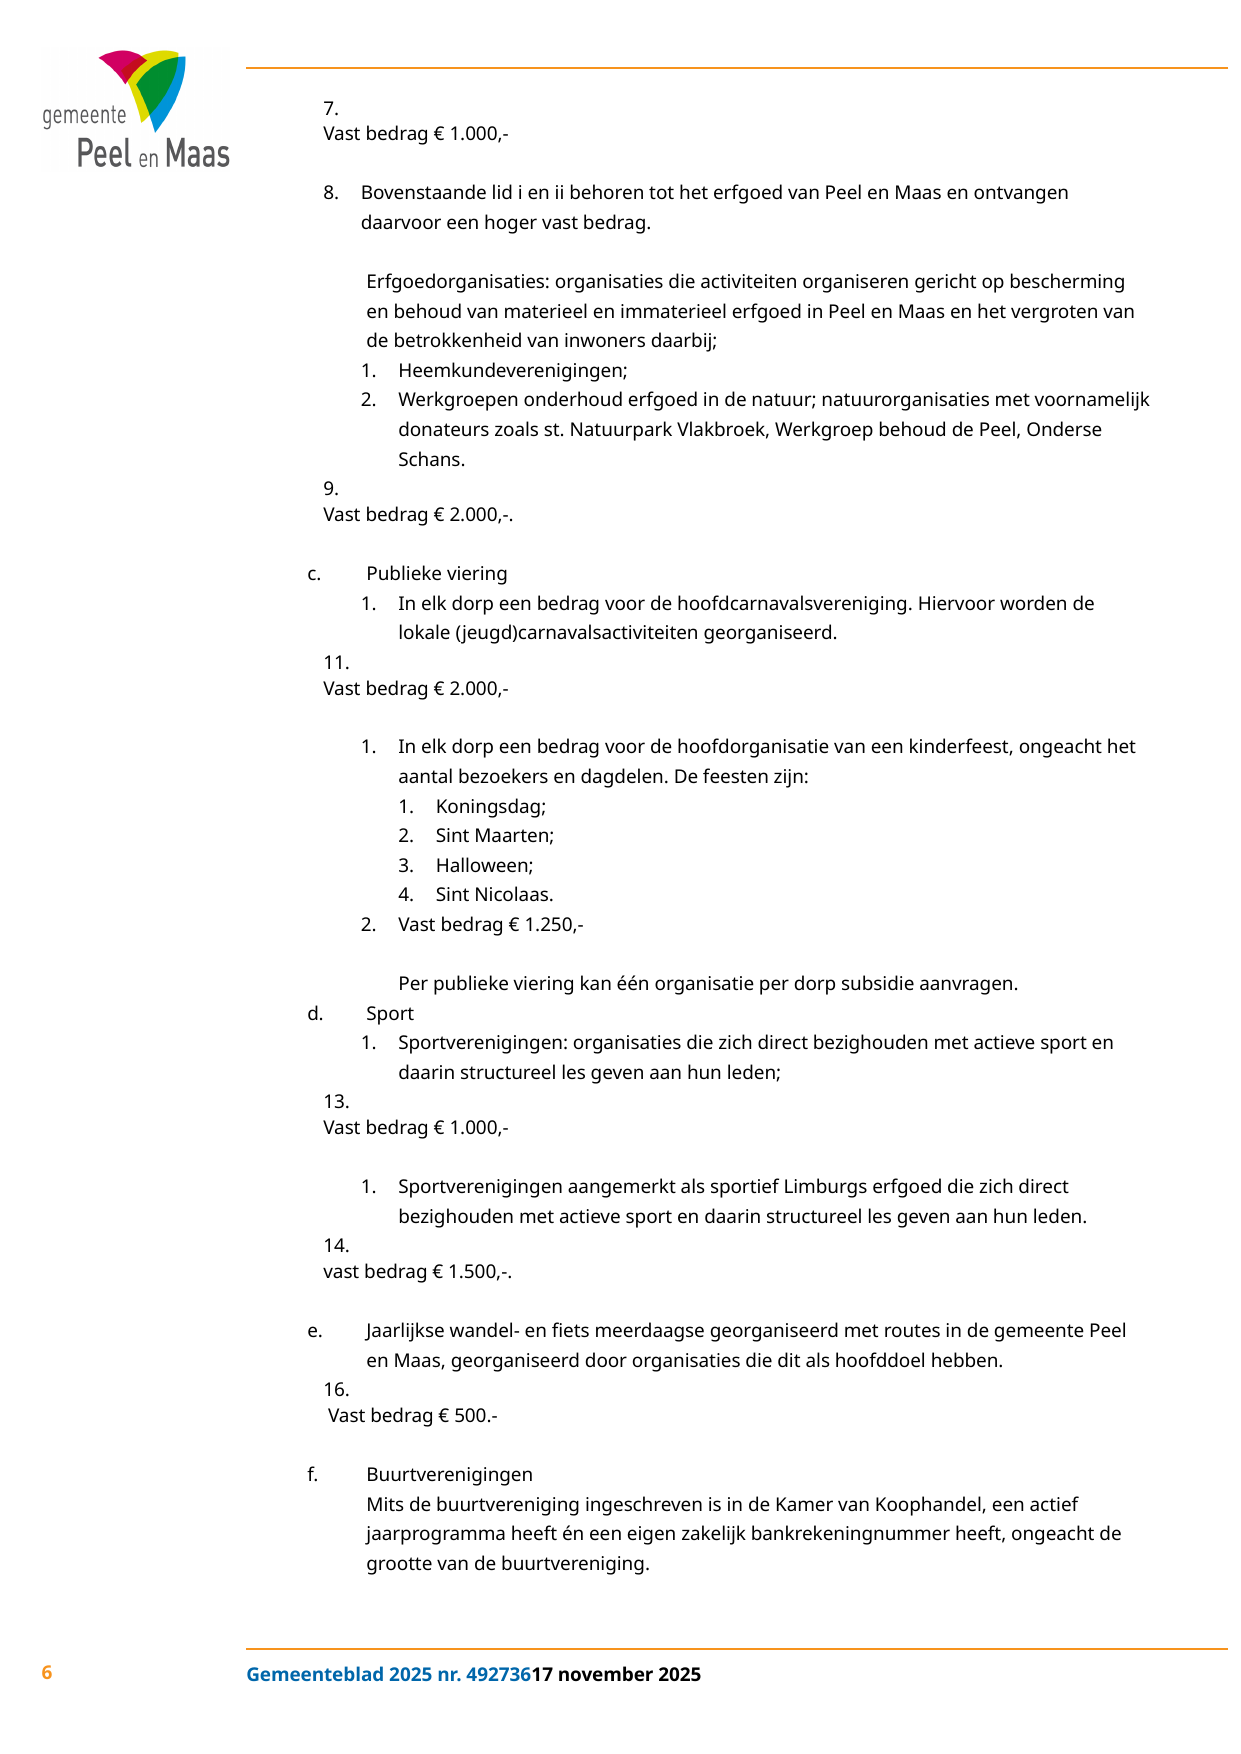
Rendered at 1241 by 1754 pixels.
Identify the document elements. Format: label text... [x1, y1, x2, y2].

list Sport [307, 1000, 1152, 1026]
list In elk dorp een bedrag voor de hoofdcarnavalsvereniging. Hiervoor worden de lokale (jeugd)carnavalsactiviteiten georganiseerd. [361, 590, 1152, 645]
list Per publieke viering kan één organisatie per dorp subsidie aanvragen. [361, 970, 1152, 996]
table_header Vast bedrag € 1.000,- [323, 1115, 1227, 1140]
list Jaarlijkse wandel- en fiets meerdaagse georganiseerd met routes in de gemeente Peel en Maas, georganiseerd door organisaties die dit als hoofddoel hebben. [307, 1317, 1152, 1373]
list Vast bedrag € 1.250,- [361, 911, 1152, 937]
table_header Vast bedrag € 500.- [323, 1403, 1227, 1428]
list Halloween; [398, 852, 1152, 878]
list Heemkundeverenigingen; [361, 357, 1152, 383]
list In elk dorp een bedrag voor de hoofdorganisatie van een kinderfeest, ongeacht het aantal bezoekers en dagdelen. De feesten zijn: [361, 734, 1152, 789]
table_header Vast bedrag € 1.000,- [323, 121, 1227, 146]
table_header Vast bedrag € 2.000,-. [323, 501, 1227, 527]
list Mits de buurtvereniging ingeschreven is in de Kamer van Koophandel, een actief jaarprogramma heeft én een eigen zakelijk bankrekeningnummer heeft, ongeacht de grootte van de buurtvereniging. [307, 1491, 1152, 1576]
list Erfgoedorganisaties: organisaties die activiteiten organiseren gericht op bescherming en behoud van materieel en immaterieel erfgoed in Peel en Maas en het vergroten van de betrokkenheid van inwoners daarbij; [307, 268, 1152, 353]
list Sportverenigingen: organisaties die zich direct bezighouden met actieve sport en daarin structureel les geven aan hun leden; [361, 1029, 1152, 1085]
table_header vast bedrag € 1.500,-. [323, 1259, 1227, 1284]
list Buurtverenigingen [307, 1461, 1152, 1487]
list Koningsdag; [398, 793, 1152, 819]
list Publieke viering [307, 560, 1152, 586]
table_header Vast bedrag € 2.000,- [323, 675, 1227, 701]
picture [41, 47, 231, 172]
list Sint Nicolaas. [398, 882, 1152, 907]
list Sportverenigingen aangemerkt als sportief Limburgs erfgoed die zich direct bezighouden met actieve sport en daarin structureel les geven aan hun leden. [361, 1173, 1152, 1229]
list Sint Maarten; [398, 822, 1152, 848]
list Werkgroepen onderhoud erfgoed in de natuur; natuurorganisaties met voornamelijk donateurs zoals st. Natuurpark Vlakbroek, Werkgroep behoud de Peel, Onderse Schans. [361, 387, 1152, 472]
list Bovenstaande lid i en ii behoren tot het erfgoed van Peel en Maas en ontvangen daarvoor een hoger vast bedrag. [323, 179, 1152, 235]
